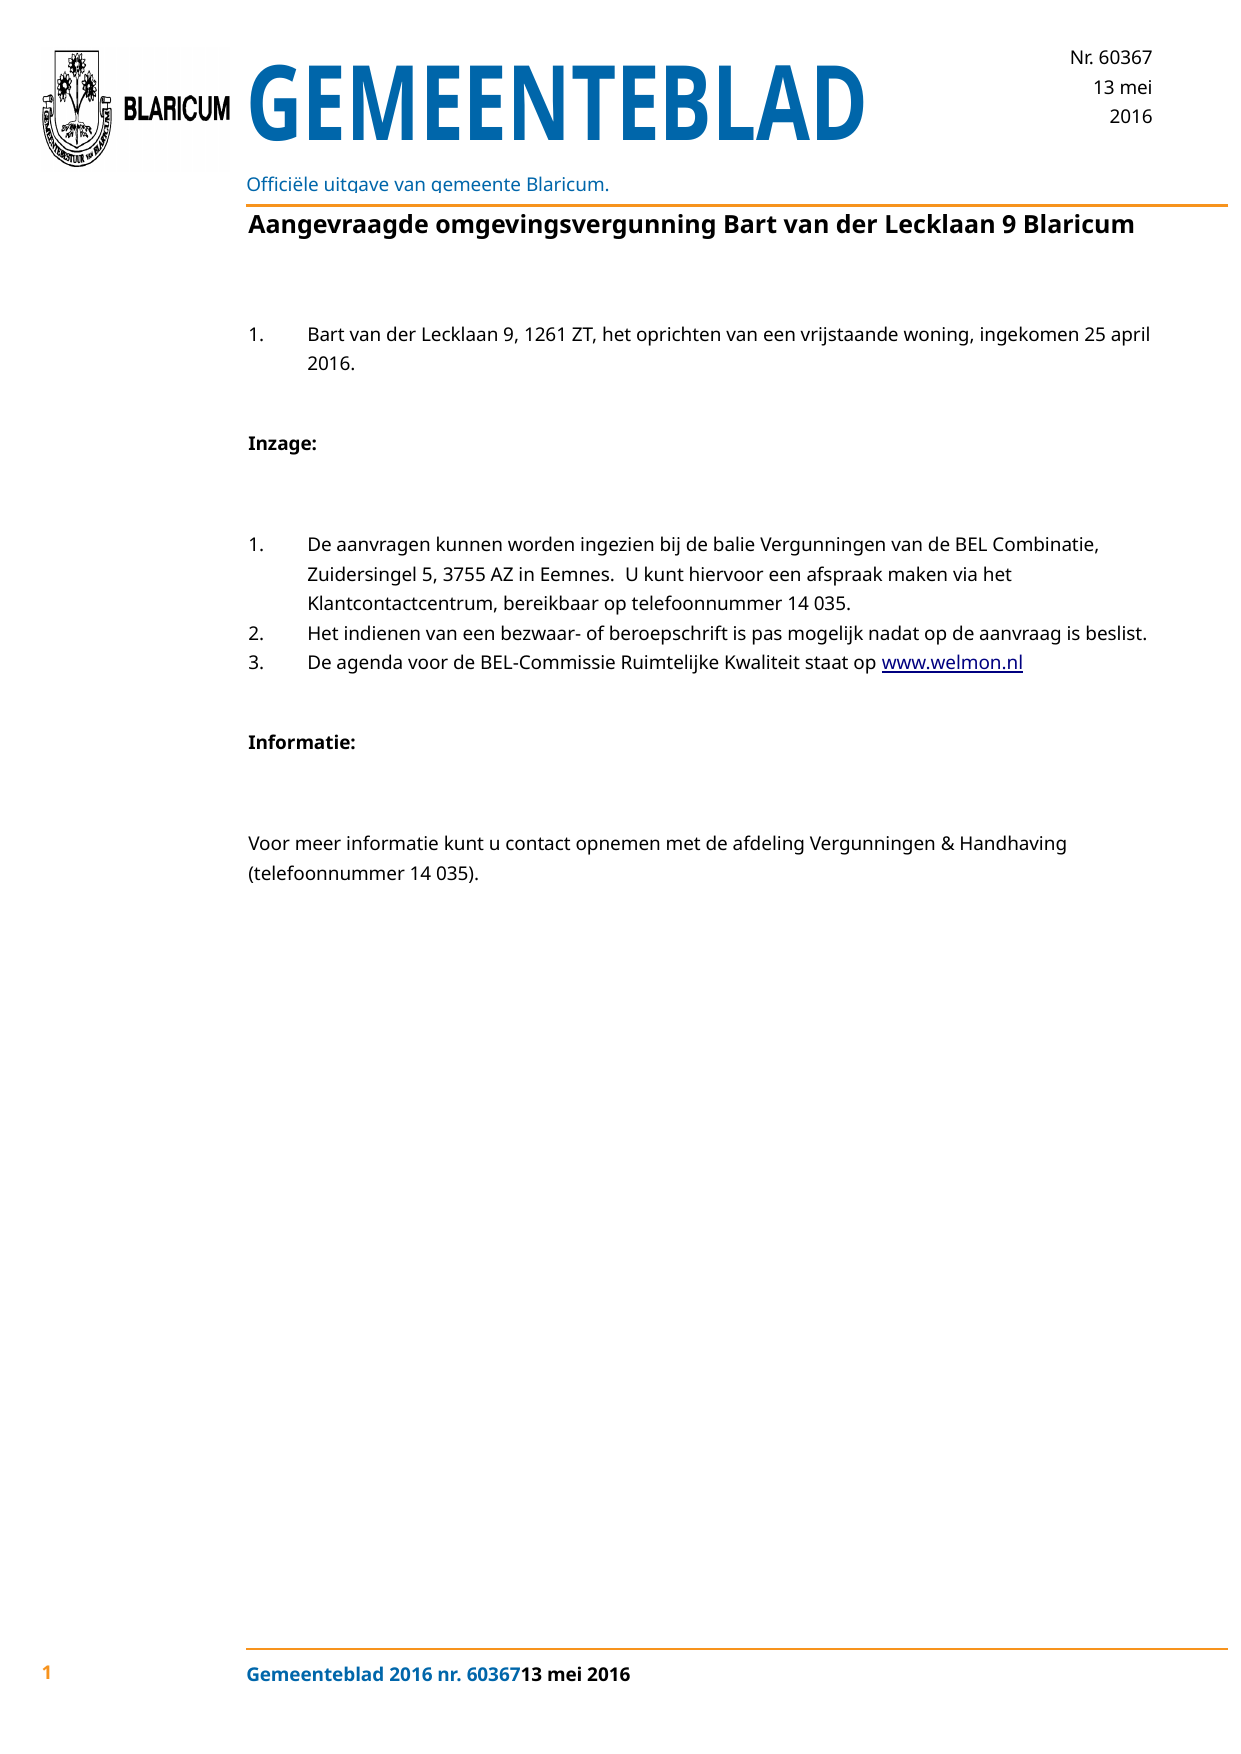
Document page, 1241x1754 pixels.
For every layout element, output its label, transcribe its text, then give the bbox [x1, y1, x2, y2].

list Bart van der Lecklaan 9, 1261 ZT, het oprichten van een vrijstaande woning, ingekomen 25 april 2016. [248, 321, 1152, 376]
text Inzage: [248, 430, 1152, 456]
list Het indienen van een bezwaar- of beroepschrift is pas mogelijk nadat op de aanvraag is beslist. [248, 620, 1152, 646]
list De agenda voor de BEL-Commissie Ruimtelijke Kwaliteit staat op www.welmon.nl [248, 649, 1152, 675]
text Aangevraagde omgevingsvergunning Bart van der Lecklaan 9 Blaricum [248, 207, 1152, 241]
text Voor meer informatie kunt u contact opnemen met de afdeling Vergunningen & Handhaving (telefoonnummer 14 035). [248, 830, 1152, 886]
list De aanvragen kunnen worden ingezien bij de balie Vergunningen van de BEL Combinatie, Zuidersingel 5, 3755 AZ in Eemnes. U kunt hiervoor een afspraak maken via het Klantcontactcentrum, bereikbaar op telefoonnummer 14 035. [248, 531, 1152, 616]
picture [41, 47, 231, 172]
text Informatie: [248, 729, 1152, 755]
